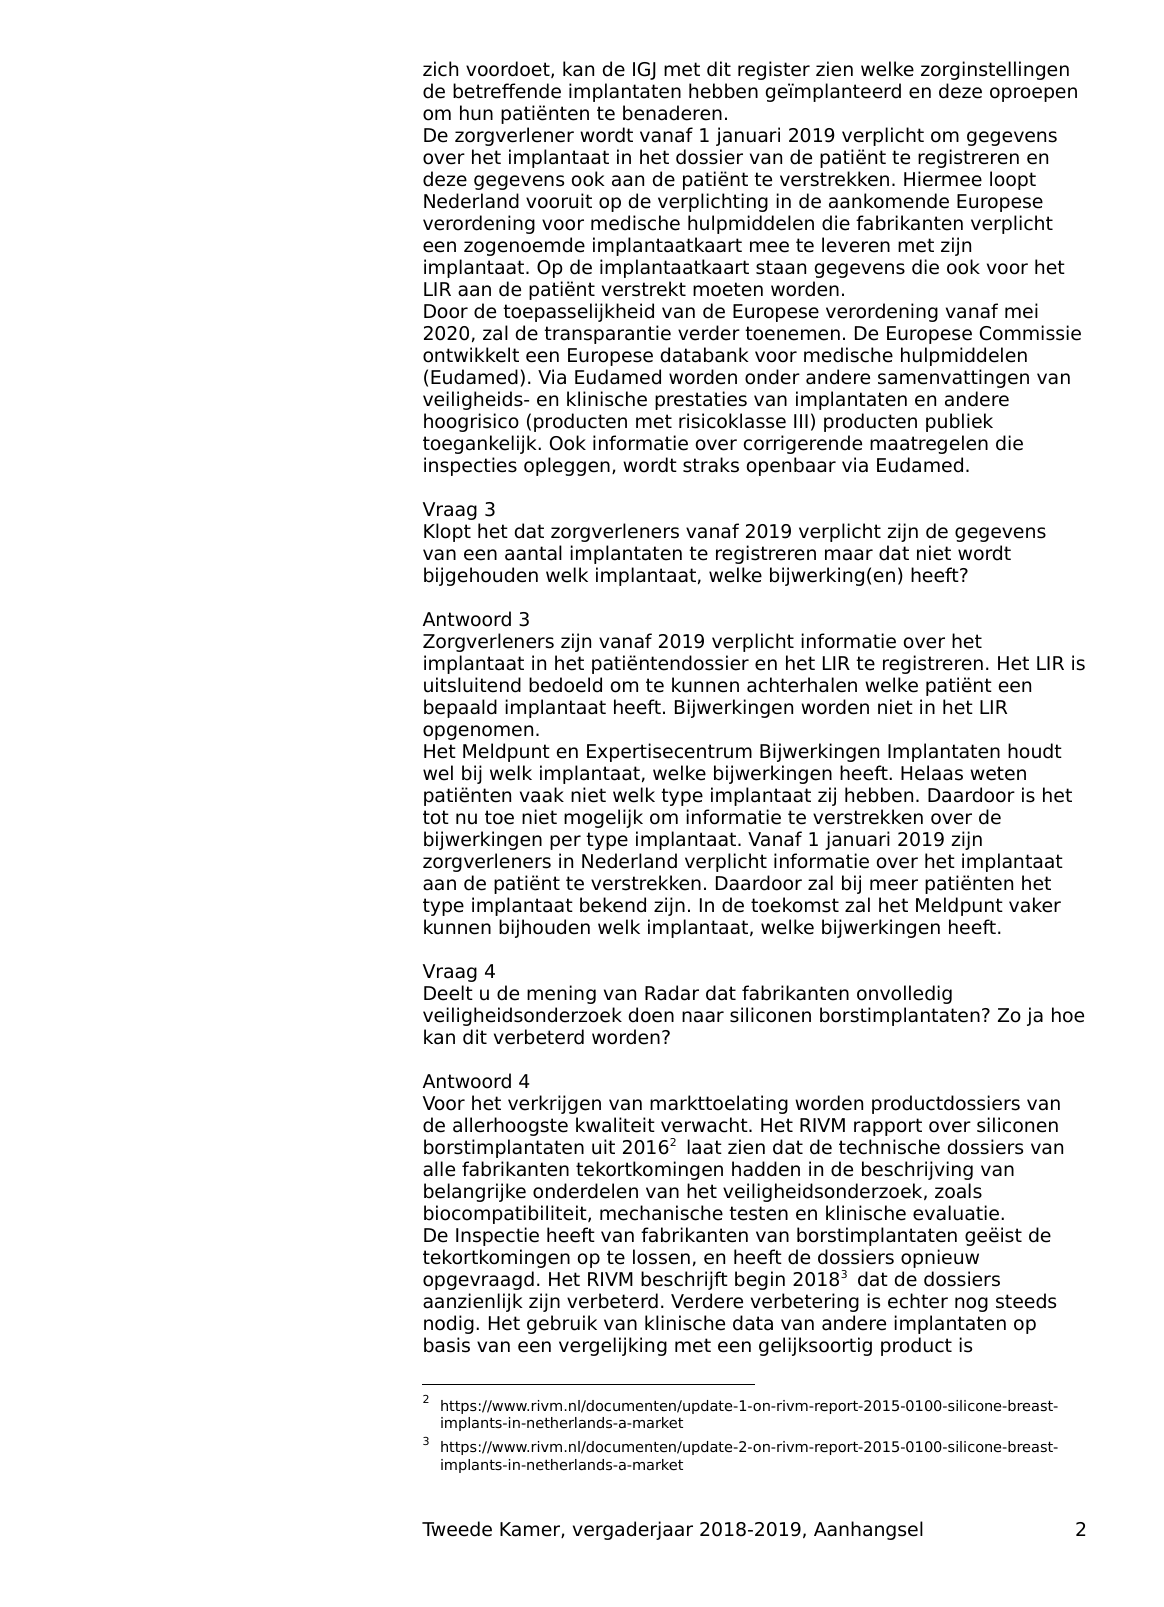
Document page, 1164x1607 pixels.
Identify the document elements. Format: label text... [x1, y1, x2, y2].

text Vraag 3 [422, 499, 1087, 521]
text Zorgverleners zijn vanaf 2019 verplicht informatie over het implantaat in het patiëntendossier en het LIR te registreren. Het LIR is uitsluitend bedoeld om te kunnen achterhalen welke patiënt een bepaald implantaat heeft. Bijwerkingen worden niet in het LIR opgenomen. [422, 631, 1087, 741]
text Door de toepasselijkheid van de Europese verordening vanaf mei 2020, zal de transparantie verder toenemen. De Europese Commissie ontwikkelt een Europese databank voor medische hulpmiddelen (Eudamed). Via Eudamed worden onder andere samenvattingen van veiligheids- en klinische prestaties van implantaten en andere hoogrisico (producten met risicoklasse III) producten publiek toegankelijk. Ook informatie over corrigerende maatregelen die inspecties opleggen, wordt straks openbaar via Eudamed. [422, 301, 1087, 477]
text zich voordoet, kan de IGJ met dit register zien welke zorginstellingen de betreffende implantaten hebben geïmplanteerd en deze oproepen om hun patiënten te benaderen. [422, 59, 1087, 125]
text Deelt u de mening van Radar dat fabrikanten onvolledig veiligheidsonderzoek doen naar siliconen borstimplantaten? Zo ja hoe kan dit verbeterd worden? [422, 983, 1087, 1049]
text Antwoord 4 [422, 1071, 1087, 1093]
text https://www.rivm.nl/documenten/update-2-on-rivm-report-2015-0100-silicone-breast-implants-in-netherlands-a-market [422, 1435, 1087, 1474]
text Voor het verkrijgen van markttoelating worden productdossiers van de allerhoogste kwaliteit verwacht. Het RIVM rapport over siliconen borstimplantaten uit 2016 laat zien dat de technische dossiers van alle fabrikanten tekortkomingen hadden in de beschrijving van belangrijke onderdelen van het veiligheidsonderzoek, zoals biocompatibiliteit, mechanische testen en klinische evaluatie. [422, 1093, 1087, 1225]
text Antwoord 3 [422, 609, 1087, 631]
text Het Meldpunt en Expertisecentrum Bijwerkingen Implantaten houdt wel bij welk implantaat, welke bijwerkingen heeft. Helaas weten patiënten vaak niet welk type implantaat zij hebben. Daardoor is het tot nu toe niet mogelijk om informatie te verstrekken over de bijwerkingen per type implantaat. Vanaf 1 januari 2019 zijn zorgverleners in Nederland verplicht informatie over het implantaat aan de patiënt te verstrekken. Daardoor zal bij meer patiënten het type implantaat bekend zijn. In de toekomst zal het Meldpunt vaker kunnen bijhouden welk implantaat, welke bijwerkingen heeft. [422, 741, 1087, 939]
text Klopt het dat zorgverleners vanaf 2019 verplicht zijn de gegevens van een aantal implantaten te registreren maar dat niet wordt bijgehouden welk implantaat, welke bijwerking(en) heeft? [422, 521, 1087, 587]
text De Inspectie heeft van fabrikanten van borstimplantaten geëist de tekortkomingen op te lossen, en heeft de dossiers opnieuw opgevraagd. Het RIVM beschrijft begin 2018 dat de dossiers aanzienlijk zijn verbeterd. Verdere verbetering is echter nog steeds nodig. Het gebruik van klinische data van andere implantaten op basis van een vergelijking met een gelijksoortig product is [422, 1225, 1087, 1357]
text Vraag 4 [422, 961, 1087, 983]
text De zorgverlener wordt vanaf 1 januari 2019 verplicht om gegevens over het implantaat in het dossier van de patiënt te registreren en deze gegevens ook aan de patiënt te verstrekken. Hiermee loopt Nederland vooruit op de verplichting in de aankomende Europese verordening voor medische hulpmiddelen die fabrikanten verplicht een zogenoemde implantaatkaart mee te leveren met zijn implantaat. Op de implantaatkaart staan gegevens die ook voor het LIR aan de patiënt verstrekt moeten worden. [422, 125, 1087, 301]
text https://www.rivm.nl/documenten/update-1-on-rivm-report-2015-0100-silicone-breast-implants-in-netherlands-a-market [422, 1393, 1087, 1432]
